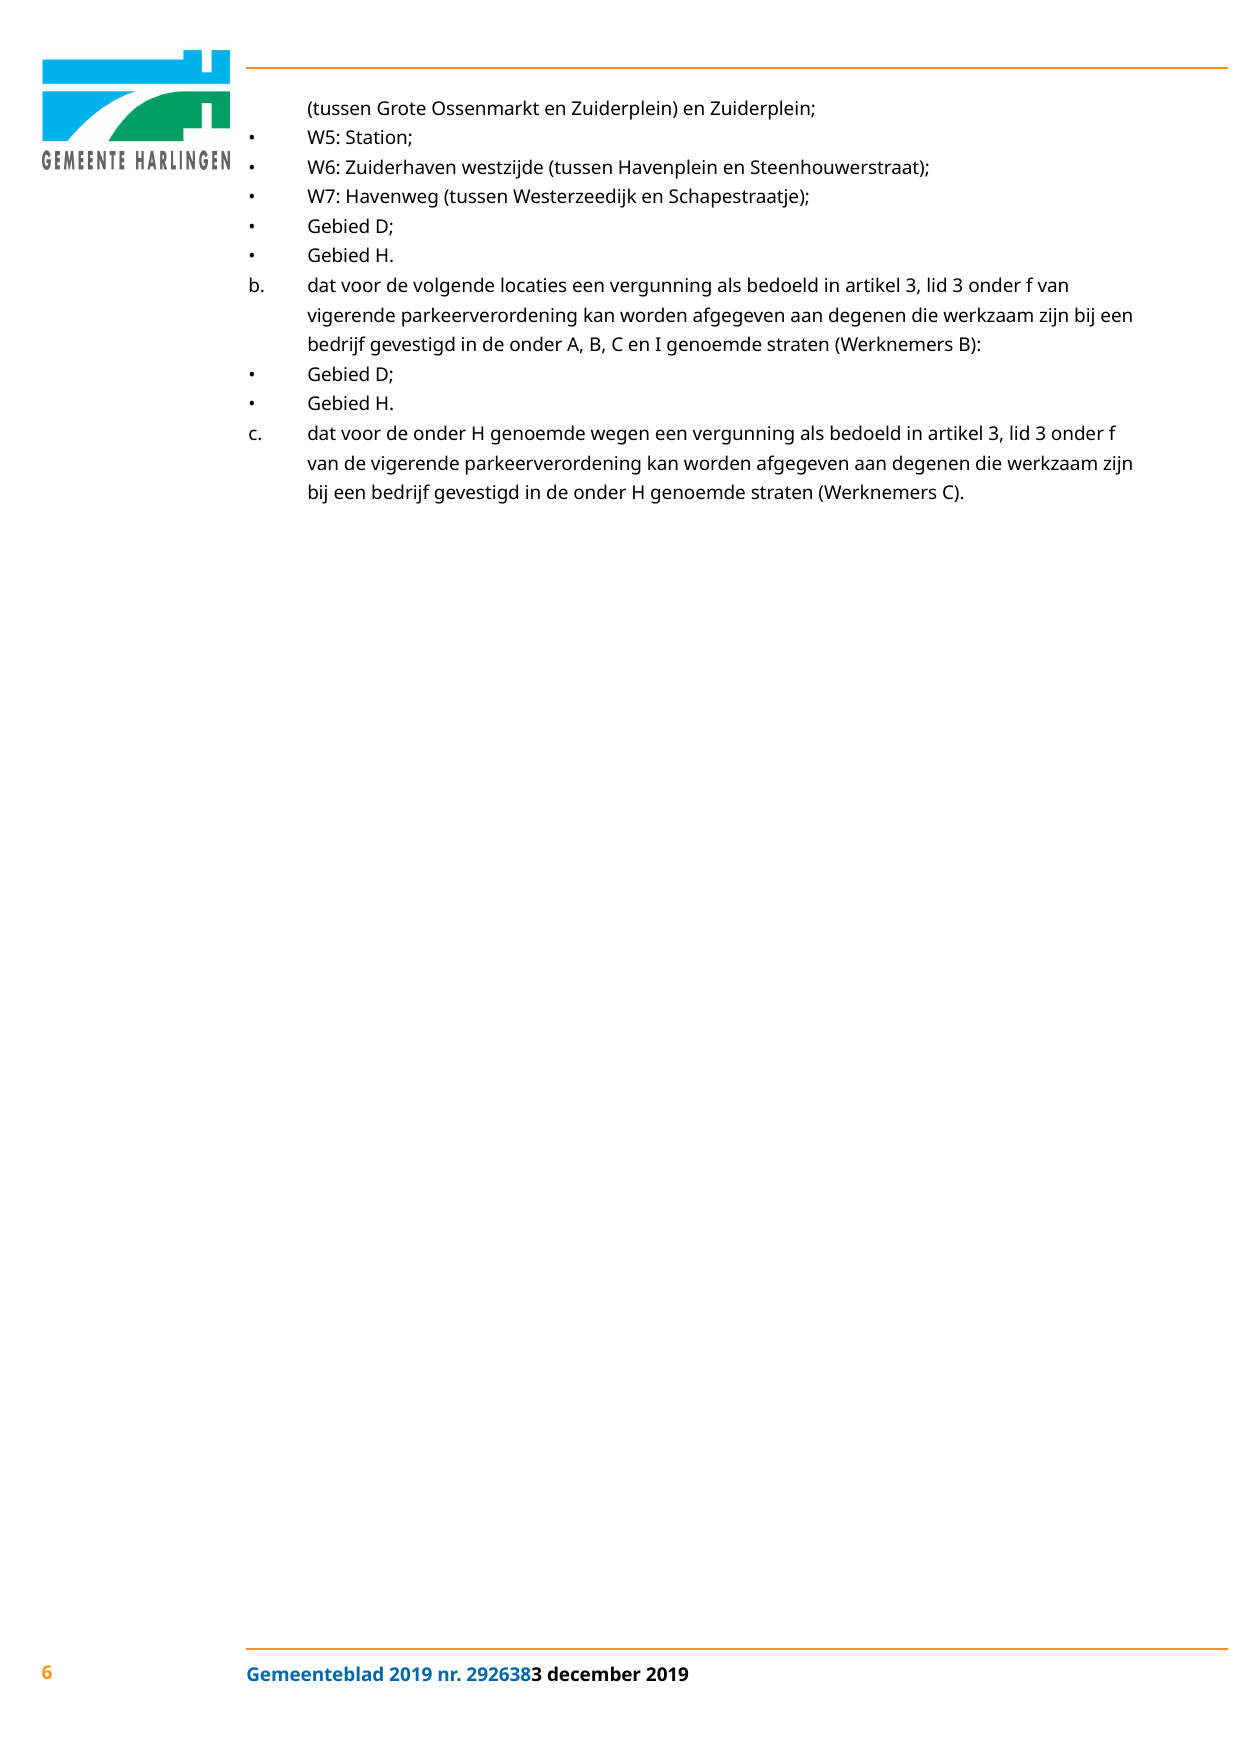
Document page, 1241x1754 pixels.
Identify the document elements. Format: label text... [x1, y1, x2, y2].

list W7: Havenweg (tussen Westerzeedijk en Schapestraatje); [248, 183, 1152, 209]
list dat voor de onder H genoemde wegen een vergunning als bedoeld in artikel 3, lid 3 onder f van de vigerende parkeerverordening kan worden afgegeven aan degenen die werkzaam zijn bij een bedrijf gevestigd in de onder H genoemde straten (Werknemers C). [248, 420, 1152, 505]
list W6: Zuiderhaven westzijde (tussen Havenplein en Steenhouwerstraat); [248, 154, 1152, 180]
list Gebied D; [248, 213, 1152, 239]
list W5: Station; [248, 124, 1152, 150]
list Gebied H. [248, 243, 1152, 268]
list (tussen Grote Ossenmarkt en Zuiderplein) en Zuiderplein; [248, 95, 1152, 121]
list dat voor de volgende locaties een vergunning als bedoeld in artikel 3, lid 3 onder f van vigerende parkeerverordening kan worden afgegeven aan degenen die werkzaam zijn bij een bedrijf gevestigd in de onder A, B, C en I genoemde straten (Werknemers B): [248, 272, 1152, 357]
list Gebied D; [248, 361, 1152, 387]
list Gebied H. [248, 391, 1152, 416]
picture [41, 47, 231, 172]
